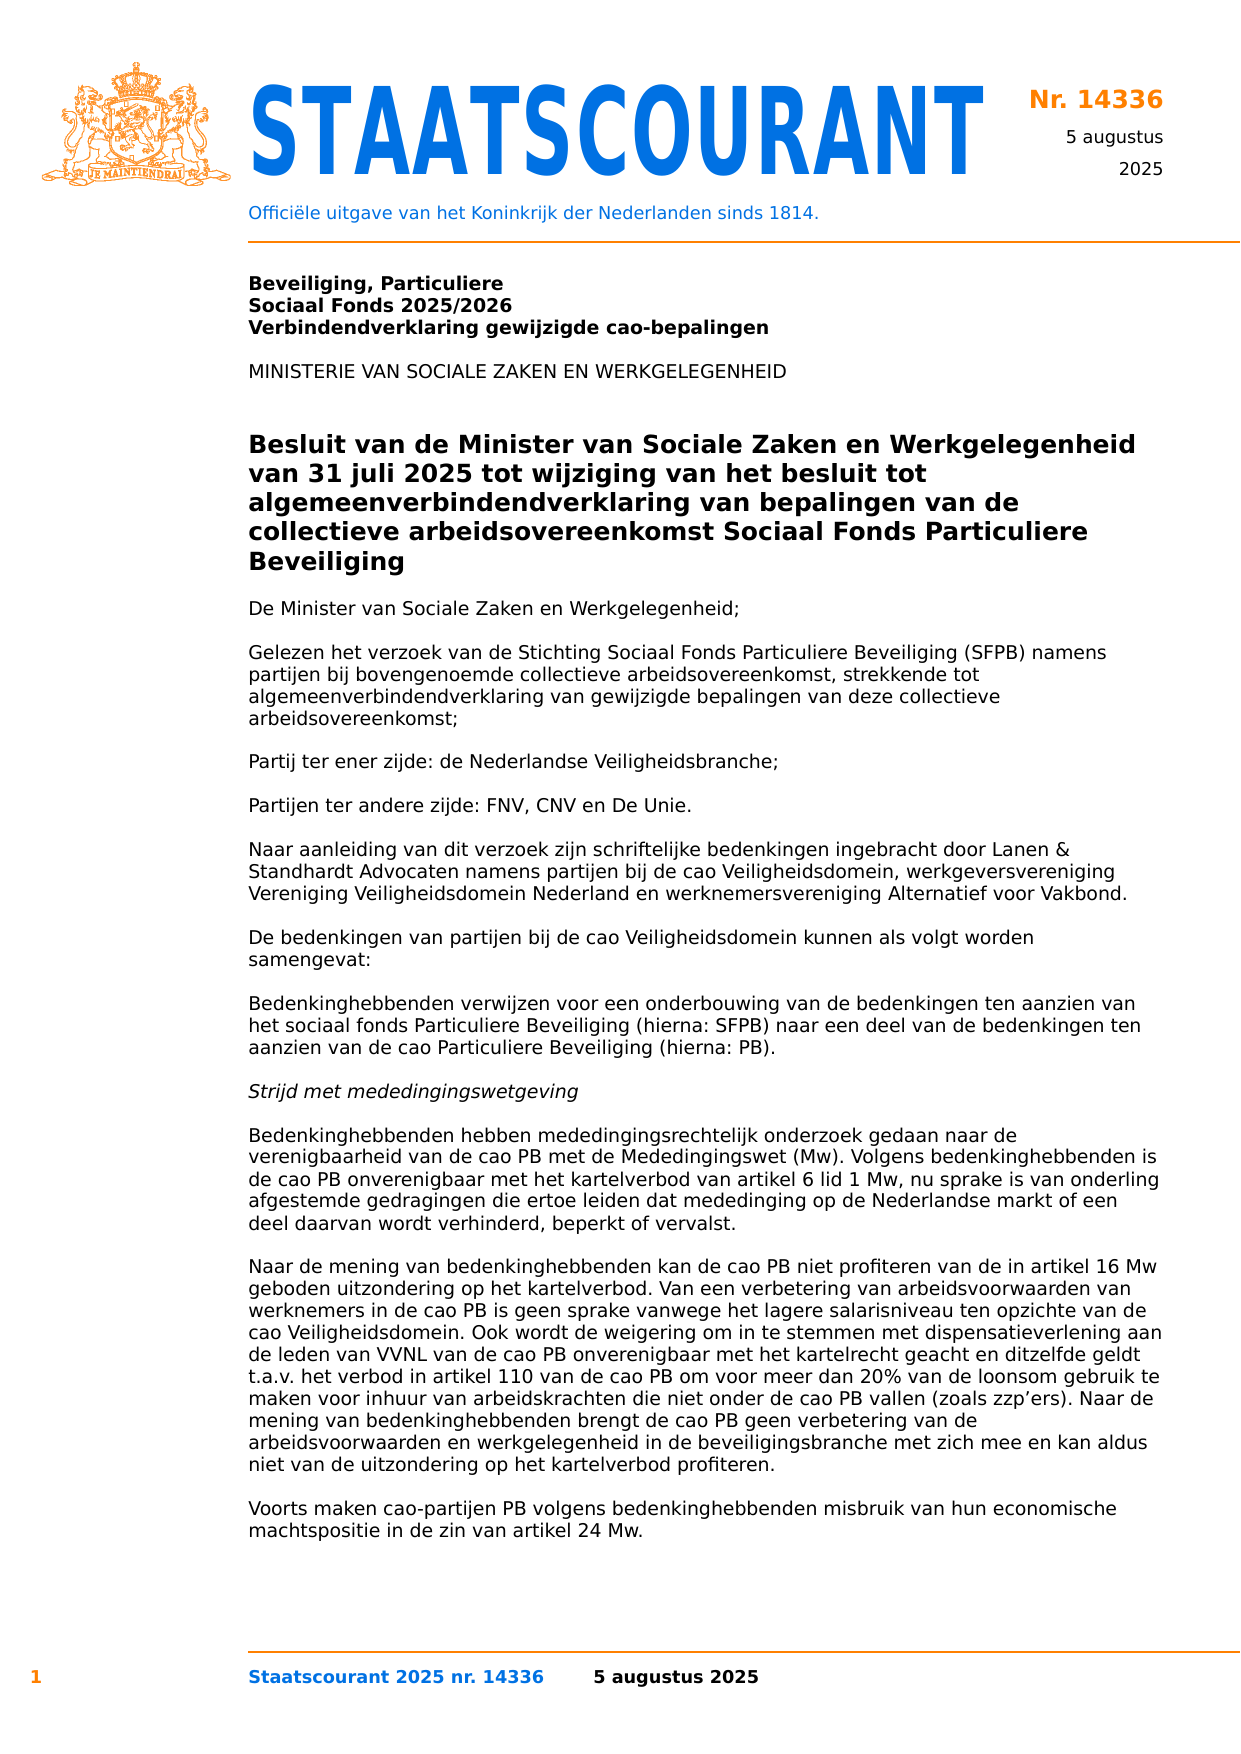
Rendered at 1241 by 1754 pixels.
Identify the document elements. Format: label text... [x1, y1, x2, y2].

table_header [25, 62, 248, 241]
table_cell Officiële uitgave van het Koninkrijk der Nederlanden sinds 1814. [248, 203, 1240, 241]
text Bedenkinghebbenden verwijzen voor een onderbouwing van de bedenkingen ten aanzien van het sociaal fonds Particuliere Beveiliging (hierna: SFPB) naar een deel van de bedenkingen ten aanzien van de cao Particuliere Beveiliging (hierna: PB). [248, 993, 1163, 1059]
text De Minister van Sociale Zaken en Werkgelegenheid; [248, 598, 1163, 620]
text Beveiliging, Particuliere [248, 273, 1163, 295]
subtitle Strijd met mededingingswetgeving [248, 1081, 1163, 1103]
text Partij ter ener zijde: de Nederlandse Veiligheidsbranche; [248, 751, 1163, 773]
text Verbindendverklaring gewijzigde cao-bepalingen [248, 317, 1163, 339]
text Naar de mening van bedenkinghebbenden kan de cao PB niet profiteren van de in artikel 16 Mw geboden uitzondering op het kartelverbod. Van een verbetering van arbeidsvoorwaarden van werknemers in de cao PB is geen sprake vanwege het lagere salarisniveau ten opzichte van de cao Veiligheidsdomein. Ook wordt de weigering om in te stemmen met dispensatieverlening aan de leden van VVNL van de cao PB onverenigbaar met het kartelrecht geacht en ditzelfde geldt t.a.v. het verbod in artikel 110 van de cao PB om voor meer dan 20% van de loonsom gebruik te maken voor inhuur van arbeidskrachten die niet onder de cao PB vallen (zoals zzp’ers). Naar de mening van bedenkinghebbenden brengt de cao PB geen verbetering van de arbeidsvoorwaarden en werkgelegenheid in de beveiligingsbranche met zich mee en kan aldus niet van de uitzondering op het kartelverbod profiteren. [248, 1256, 1163, 1476]
text De bedenkingen van partijen bij de cao Veiligheidsdomein kunnen als volgt worden samengevat: [248, 927, 1163, 971]
table_cell 2025 [998, 153, 1240, 203]
table_cell 5 augustus [998, 121, 1240, 153]
text MINISTERIE VAN SOCIALE ZAKEN EN WERKGELEGENHEID [248, 361, 1163, 383]
subtitle Besluit van de Minister van Sociale Zaken en Werkgelegenheid van 31 juli 2025 tot wijziging van het besluit tot algemeenverbindendverklaring van bepalingen van de collectieve arbeidsovereenkomst Sociaal Fonds Particuliere Beveiliging [248, 430, 1163, 576]
picture [41, 62, 231, 186]
text Sociaal Fonds 2025/2026 [248, 295, 1163, 317]
text Gelezen het verzoek van de Stichting Sociaal Fonds Particuliere Beveiliging (SFPB) namens partijen bij bovengenoemde collectieve arbeidsovereenkomst, strekkende tot algemeenverbindendverklaring van gewijzigde bepalingen van deze collectieve arbeidsovereenkomst; [248, 642, 1163, 729]
table_header Nr. 14336 [998, 62, 1240, 121]
text Partijen ter andere zijde: FNV, CNV en De Unie. [248, 795, 1163, 817]
table_header STAATSCOURANT [248, 62, 998, 203]
text Naar aanleiding van dit verzoek zijn schriftelijke bedenkingen ingebracht door Lanen & Standhardt Advocaten namens partijen bij de cao Veiligheidsdomein, werkgeversvereniging Vereniging Veiligheidsdomein Nederland en werknemersvereniging Alternatief voor Vakbond. [248, 839, 1163, 905]
text Voorts maken cao-partijen PB volgens bedenkinghebbenden misbruik van hun economische machtspositie in de zin van artikel 24 Mw. [248, 1498, 1163, 1542]
text Bedenkinghebbenden hebben mededingingsrechtelijk onderzoek gedaan naar de verenigbaarheid van de cao PB met de Mededingingswet (Mw). Volgens bedenkinghebbenden is de cao PB onverenigbaar met het kartelverbod van artikel 6 lid 1 Mw, nu sprake is van onderling afgestemde gedragingen die ertoe leiden dat mededinging op de Nederlandse markt of een deel daarvan wordt verhinderd, beperkt of vervalst. [248, 1124, 1163, 1234]
